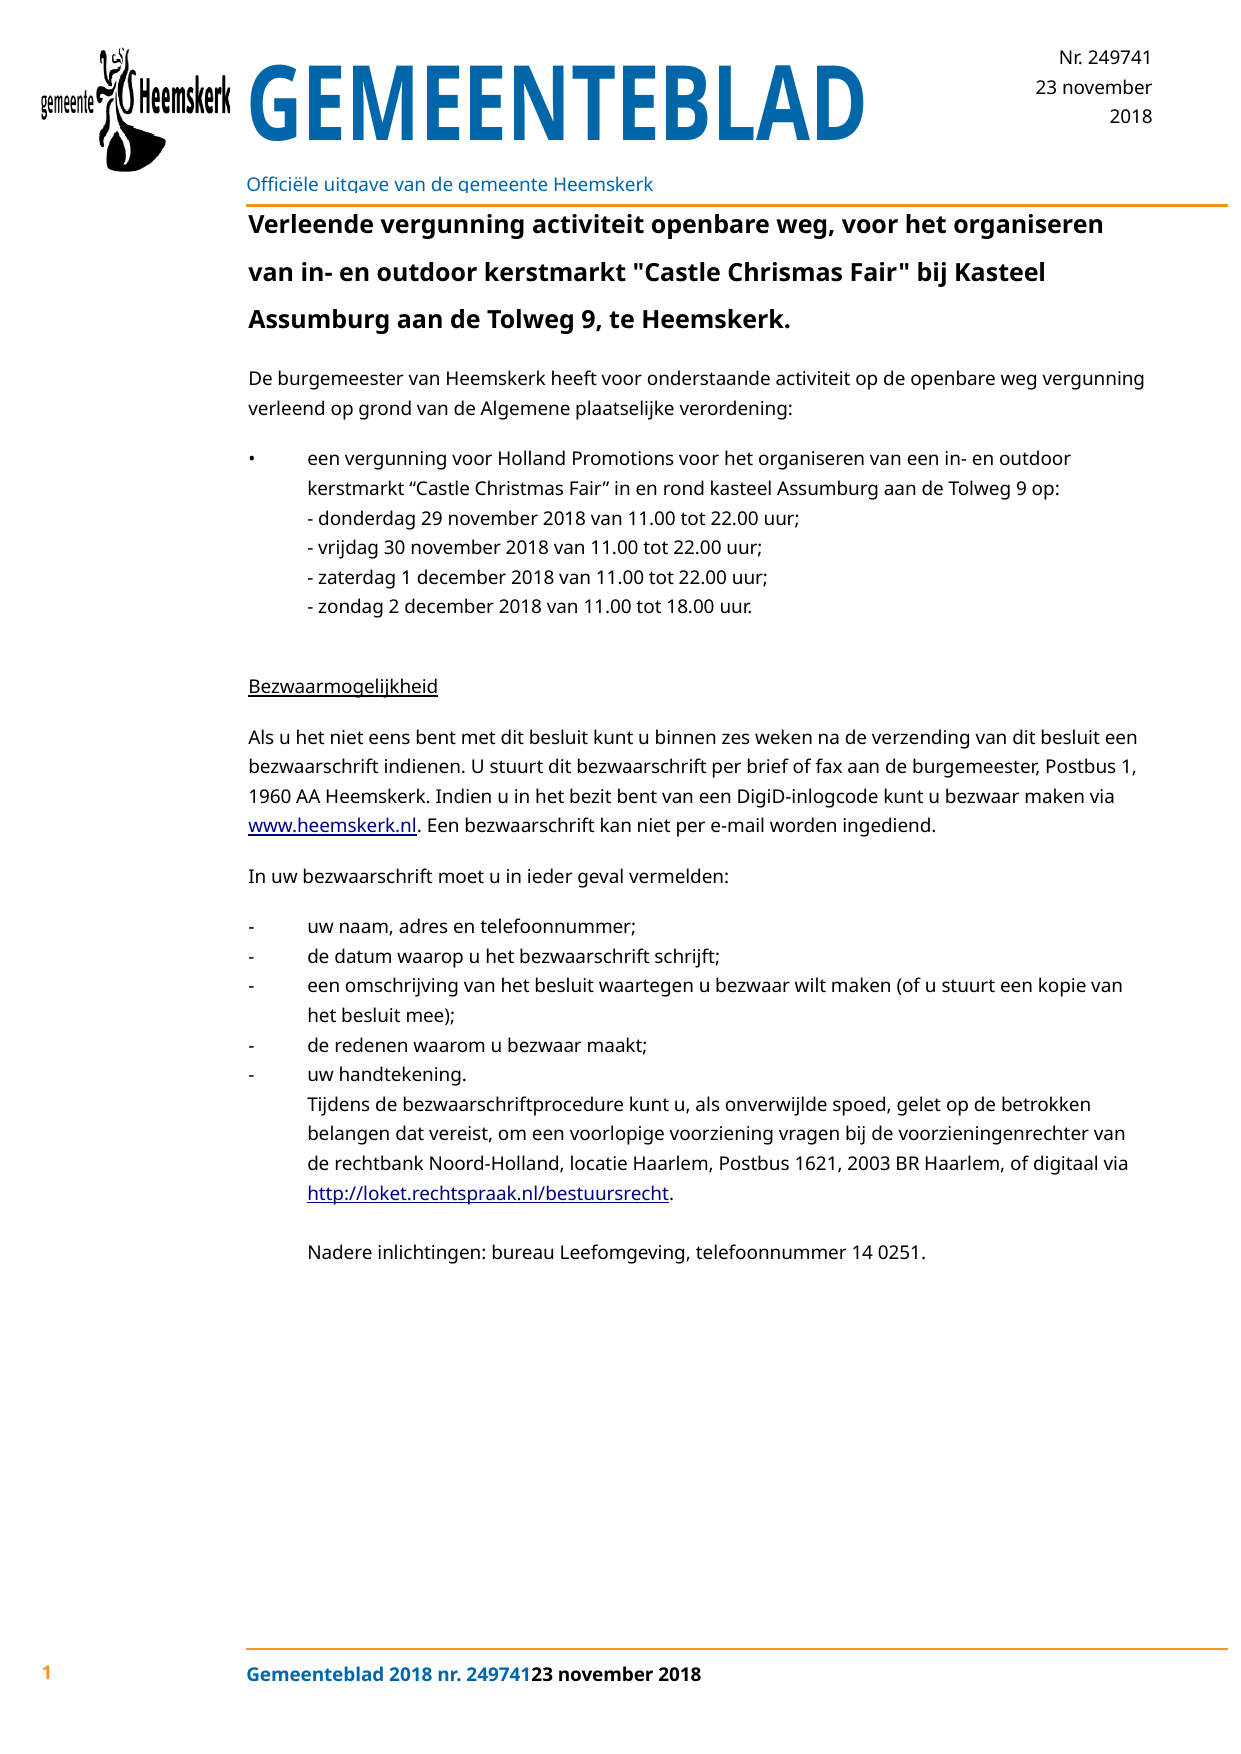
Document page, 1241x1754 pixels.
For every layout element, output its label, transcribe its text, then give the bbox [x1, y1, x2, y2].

list - zondag 2 december 2018 van 11.00 tot 18.00 uur. [248, 593, 1152, 619]
text De burgemeester van Heemskerk heeft voor onderstaande activiteit op de openbare weg vergunning verleend op grond van de Algemene plaatselijke verordening: [248, 366, 1152, 421]
list uw handtekening. [248, 1061, 1152, 1087]
list de datum waarop u het bezwaarschrift schrijft; [248, 943, 1152, 969]
list Tijdens de bezwaarschriftprocedure kunt u, als onverwijlde spoed, gelet op de betrokken belangen dat vereist, om een voorlopige voorziening vragen bij de voorzieningenrechter van de rechtbank Noord-Holland, locatie Haarlem, Postbus 1621, 2003 BR Haarlem, of digitaal via http://loket.rechtspraak.nl/bestuursrecht. [248, 1091, 1152, 1205]
text Als u het niet eens bent met dit besluit kunt u binnen zes weken na de verzending van dit besluit een bezwaarschrift indienen. U stuurt dit bezwaarschrift per brief of fax aan de burgemeester, Postbus 1, 1960 AA Heemskerk. Indien u in het bezit bent van een DigiD-inlogcode kunt u bezwaar maken via www.heemskerk.nl. Een bezwaarschrift kan niet per e-mail worden ingediend. [248, 724, 1152, 838]
list uw naam, adres en telefoonnummer; [248, 913, 1152, 939]
text Bezwaarmogelijkheid [248, 673, 1152, 699]
list Nadere inlichtingen: bureau Leefomgeving, telefoonnummer 14 0251. [248, 1239, 1152, 1264]
picture [41, 47, 231, 172]
list - zaterdag 1 december 2018 van 11.00 tot 22.00 uur; [248, 564, 1152, 589]
text In uw bezwaarschrift moet u in ieder geval vermelden: [248, 863, 1152, 889]
list de redenen waarom u bezwaar maakt; [248, 1032, 1152, 1057]
list een omschrijving van het besluit waartegen u bezwaar wilt maken (of u stuurt een kopie van het besluit mee); [248, 973, 1152, 1028]
list een vergunning voor Holland Promotions voor het organiseren van een in- en outdoor kerstmarkt “Castle Christmas Fair” in en rond kasteel Assumburg aan de Tolweg 9 op: [248, 446, 1152, 501]
text Verleende vergunning activiteit openbare weg, voor het organiseren van in- en outdoor kerstmarkt "Castle Chrismas Fair" bij Kasteel Assumburg aan de Tolweg 9, te Heemskerk. [248, 207, 1152, 336]
list - donderdag 29 november 2018 van 11.00 tot 22.00 uur; [248, 505, 1152, 530]
list - vrijdag 30 november 2018 van 11.00 tot 22.00 uur; [248, 534, 1152, 560]
